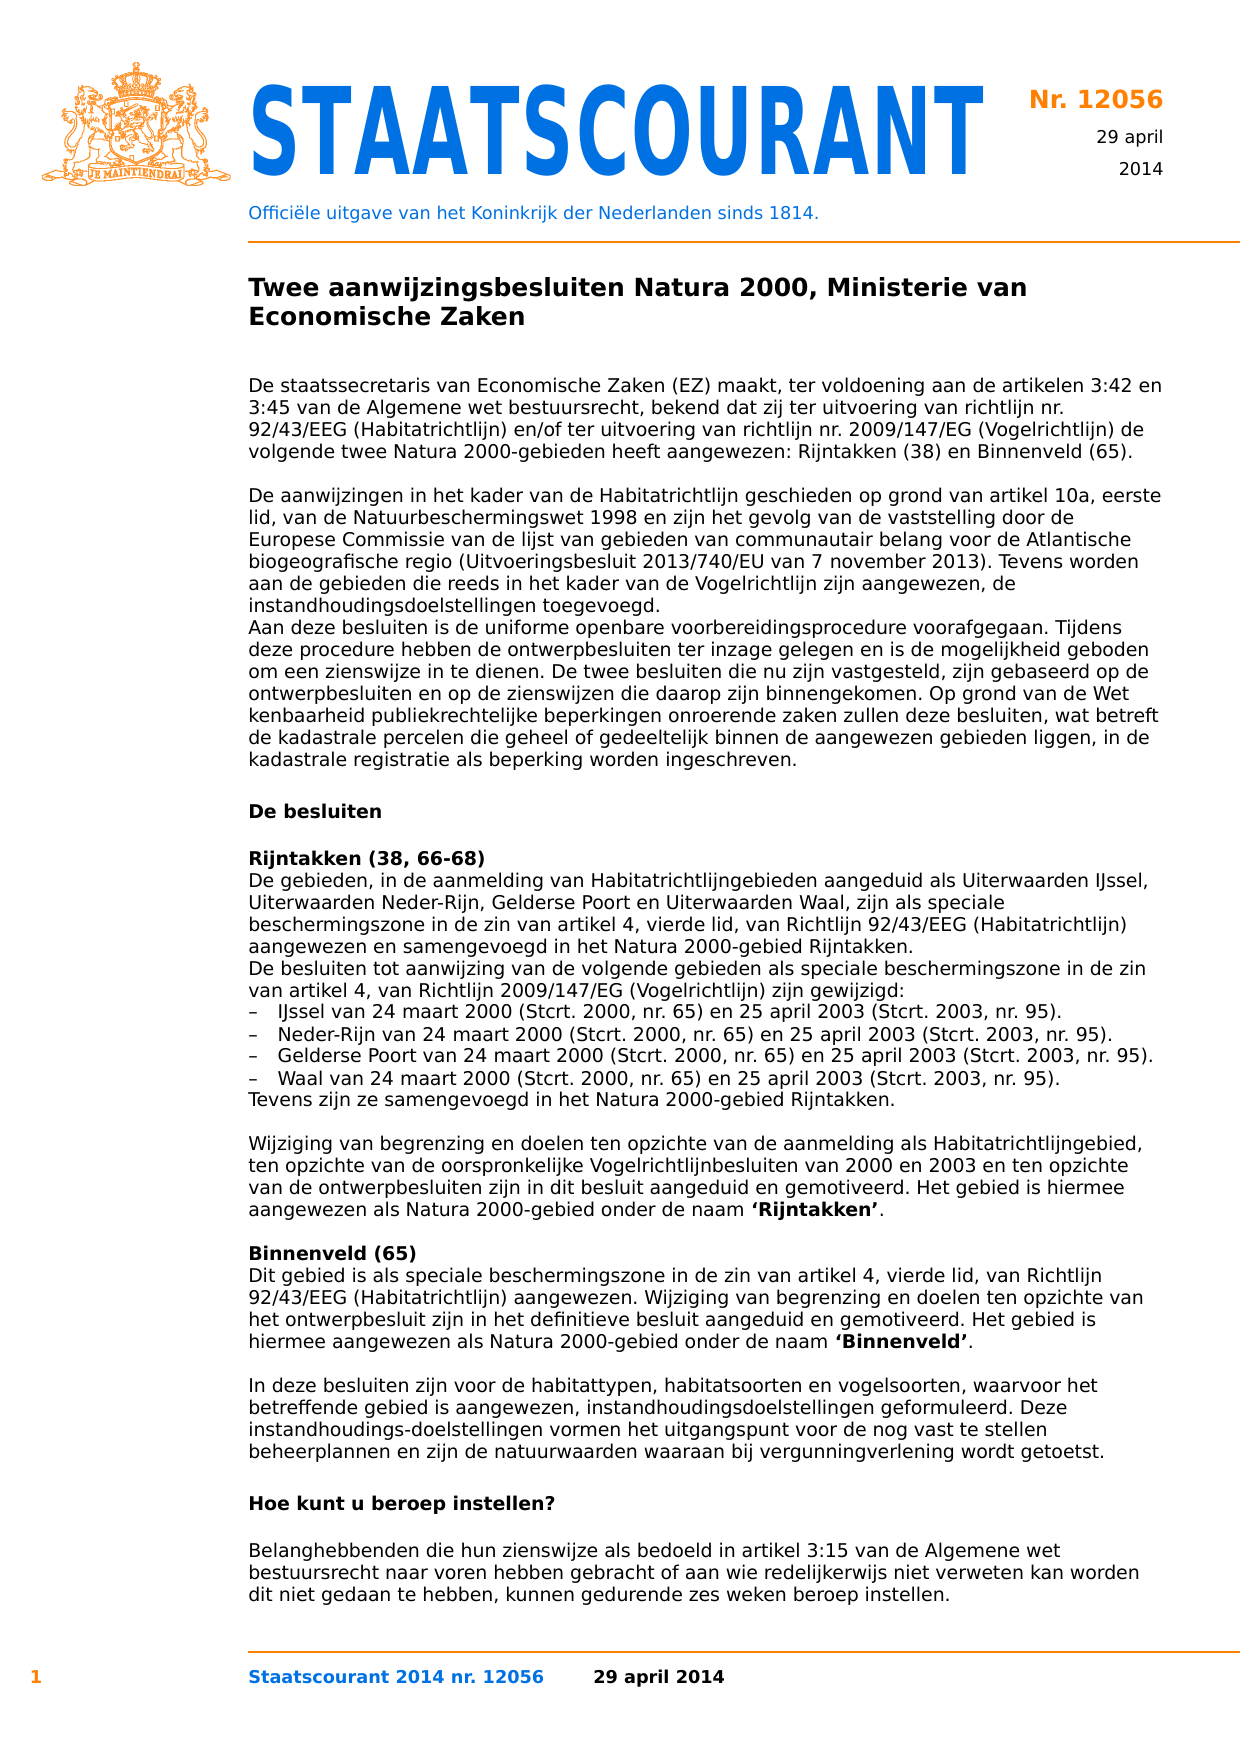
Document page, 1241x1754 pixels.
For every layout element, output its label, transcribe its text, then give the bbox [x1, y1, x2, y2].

subtitle Twee aanwijzingsbesluiten Natura 2000, Ministerie van Economische Zaken [248, 273, 1163, 331]
subtitle De besluiten [248, 801, 1163, 823]
text Belanghebbenden die hun zienswijze als bedoeld in artikel 3:15 van de Algemene wet bestuursrecht naar voren hebben gebracht of aan wie redelijkerwijs niet verweten kan worden dit niet gedaan te hebben, kunnen gedurende zes weken beroep instellen. [248, 1540, 1163, 1606]
text – IJssel van 24 maart 2000 (Stcrt. 2000, nr. 65) en 25 april 2003 (Stcrt. 2003, nr. 95). [248, 1001, 1163, 1023]
text – Waal van 24 maart 2000 (Stcrt. 2000, nr. 65) en 25 april 2003 (Stcrt. 2003, nr. 95). [248, 1067, 1163, 1089]
text De staatssecretaris van Economische Zaken (EZ) maakt, ter voldoening aan de artikelen 3:42 en 3:45 van de Algemene wet bestuursrecht, bekend dat zij ter uitvoering van richtlijn nr. 92/43/EEG (Habitatrichtlijn) en/of ter uitvoering van richtlijn nr. 2009/147/EG (Vogelrichtlijn) de volgende twee Natura 2000-gebieden heeft aangewezen: Rijntakken (38) en Binnenveld (65). [248, 375, 1163, 463]
text Dit gebied is als speciale beschermingszone in de zin van artikel 4, vierde lid, van Richtlijn 92/43/EEG (Habitatrichtlijn) aangewezen. Wijziging van begrenzing en doelen ten opzichte van het ontwerpbesluit zijn in het definitieve besluit aangeduid en gemotiveerd. Het gebied is hiermee aangewezen als Natura 2000-gebied onder de naam ‘Binnenveld’. [248, 1265, 1163, 1353]
table_cell 29 april [998, 121, 1240, 153]
text In deze besluiten zijn voor de habitattypen, habitatsoorten en vogelsoorten, waarvoor het betreffende gebied is aangewezen, instandhoudingsdoelstellingen geformuleerd. Deze instandhoudings-doelstellingen vormen het uitgangspunt voor de nog vast te stellen beheerplannen en zijn de natuurwaarden waaraan bij vergunningverlening wordt getoetst. [248, 1375, 1163, 1463]
table_cell 2014 [998, 153, 1240, 203]
text – Gelderse Poort van 24 maart 2000 (Stcrt. 2000, nr. 65) en 25 april 2003 (Stcrt. 2003, nr. 95). [248, 1045, 1163, 1067]
text Tevens zijn ze samengevoegd in het Natura 2000-gebied Rijntakken. [248, 1089, 1163, 1111]
text Wijziging van begrenzing en doelen ten opzichte van de aanmelding als Habitatrichtlijngebied, ten opzichte van de oorspronkelijke Vogelrichtlijnbesluiten van 2000 en 2003 en ten opzichte van de ontwerpbesluiten zijn in dit besluit aangeduid en gemotiveerd. Het gebied is hiermee aangewezen als Natura 2000-gebied onder de naam ‘Rijntakken’. [248, 1133, 1163, 1221]
text Aan deze besluiten is de uniforme openbare voorbereidingsprocedure voorafgegaan. Tijdens deze procedure hebben de ontwerpbesluiten ter inzage gelegen en is de mogelijkheid geboden om een zienswijze in te dienen. De twee besluiten die nu zijn vastgesteld, zijn gebaseerd op de ontwerpbesluiten en op de zienswijzen die daarop zijn binnengekomen. Op grond van de Wet kenbaarheid publiekrechtelijke beperkingen onroerende zaken zullen deze besluiten, wat betreft de kadastrale percelen die geheel of gedeeltelijk binnen de aangewezen gebieden liggen, in de kadastrale registratie als beperking worden ingeschreven. [248, 617, 1163, 771]
text Binnenveld (65) [248, 1243, 1163, 1265]
text Rijntakken (38, 66-68) [248, 848, 1163, 869]
subtitle Hoe kunt u beroep instellen? [248, 1493, 1163, 1515]
text – Neder-Rijn van 24 maart 2000 (Stcrt. 2000, nr. 65) en 25 april 2003 (Stcrt. 2003, nr. 95). [248, 1023, 1163, 1045]
table_cell Officiële uitgave van het Koninkrijk der Nederlanden sinds 1814. [248, 203, 1240, 241]
text De gebieden, in de aanmelding van Habitatrichtlijngebieden aangeduid als Uiterwaarden IJssel, Uiterwaarden Neder-Rijn, Gelderse Poort en Uiterwaarden Waal, zijn als speciale beschermingszone in de zin van artikel 4, vierde lid, van Richtlijn 92/43/EEG (Habitatrichtlijn) aangewezen en samengevoegd in het Natura 2000-gebied Rijntakken. [248, 869, 1163, 957]
text De aanwijzingen in het kader van de Habitatrichtlijn geschieden op grond van artikel 10a, eerste lid, van de Natuurbeschermingswet 1998 en zijn het gevolg van de vaststelling door de Europese Commissie van de lijst van gebieden van communautair belang voor de Atlantische biogeografische regio (Uitvoeringsbesluit 2013/740/EU van 7 november 2013). Tevens worden aan de gebieden die reeds in het kader van de Vogelrichtlijn zijn aangewezen, de instandhoudingsdoelstellingen toegevoegd. [248, 485, 1163, 617]
table_header STAATSCOURANT [248, 62, 998, 203]
picture [41, 62, 231, 186]
table_header Nr. 12056 [998, 62, 1240, 121]
table_header [25, 62, 248, 241]
text De besluiten tot aanwijzing van de volgende gebieden als speciale beschermingszone in de zin van artikel 4, van Richtlijn 2009/147/EG (Vogelrichtlijn) zijn gewijzigd: [248, 957, 1163, 1001]
